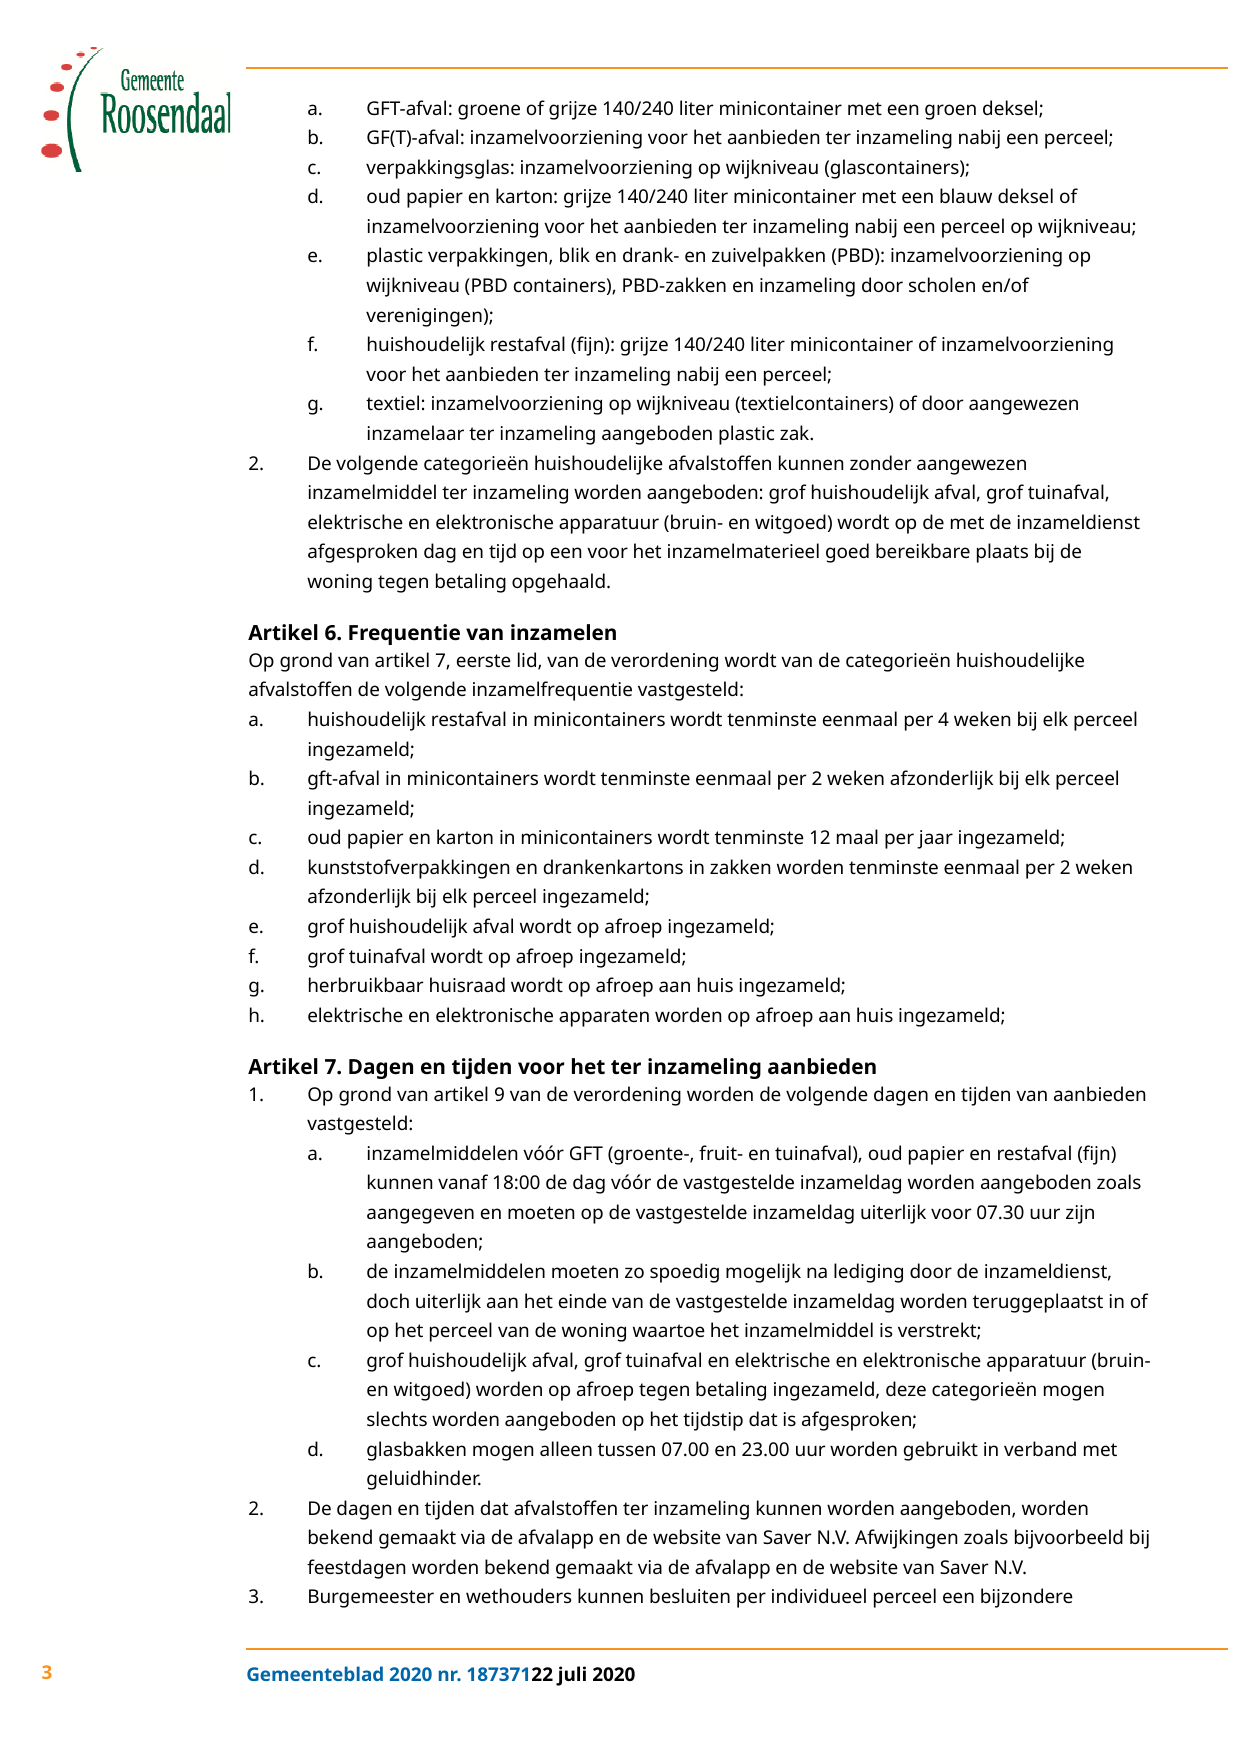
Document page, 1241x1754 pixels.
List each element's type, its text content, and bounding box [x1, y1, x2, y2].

list textiel: inzamelvoorziening op wijkniveau (textielcontainers) of door aangewezen inzamelaar ter inzameling aangeboden plastic zak. [307, 391, 1152, 446]
text Artikel 6. Frequentie van inzamelen [248, 618, 1152, 647]
list elektrische en elektronische apparaten worden op afroep aan huis ingezameld; [248, 1002, 1152, 1028]
text Artikel 7. Dagen en tijden voor het ter inzameling aanbieden [248, 1052, 1152, 1081]
list grof huishoudelijk afval, grof tuinafval en elektrische en elektronische apparatuur (bruin- en witgoed) worden op afroep tegen betaling ingezameld, deze categorieën mogen slechts worden aangeboden op het tijdstip dat is afgesproken; [307, 1347, 1152, 1432]
list huishoudelijk restafval (fijn): grijze 140/240 liter minicontainer of inzamelvoorziening voor het aanbieden ter inzameling nabij een perceel; [307, 331, 1152, 387]
list GF(T)-afval: inzamelvoorziening voor het aanbieden ter inzameling nabij een perceel; [307, 124, 1152, 150]
list inzamelmiddelen vóór GFT (groente-, fruit- en tuinafval), oud papier en restafval (fijn) kunnen vanaf 18:00 de dag vóór de vastgestelde inzameldag worden aangeboden zoals aangegeven en moeten op de vastgestelde inzameldag uiterlijk voor 07.30 uur zijn aangeboden; [307, 1140, 1152, 1254]
list gft-afval in minicontainers wordt tenminste eenmaal per 2 weken afzonderlijk bij elk perceel ingezameld; [248, 765, 1152, 821]
list Burgemeester en wethouders kunnen besluiten per individueel perceel een bijzondere [248, 1584, 1152, 1609]
list huishoudelijk restafval in minicontainers wordt tenminste eenmaal per 4 weken bij elk perceel ingezameld; [248, 706, 1152, 761]
list grof huishoudelijk afval wordt op afroep ingezameld; [248, 913, 1152, 939]
list kunststofverpakkingen en drankenkartons in zakken worden tenminste eenmaal per 2 weken afzonderlijk bij elk perceel ingezameld; [248, 854, 1152, 909]
list de inzamelmiddelen moeten zo spoedig mogelijk na lediging door de inzameldienst, doch uiterlijk aan het einde van de vastgestelde inzameldag worden teruggeplaatst in of op het perceel van de woning waartoe het inzamelmiddel is verstrekt; [307, 1258, 1152, 1343]
list De dagen en tijden dat afvalstoffen ter inzameling kunnen worden aangeboden, worden bekend gemaakt via de afvalapp en de website van Saver N.V. Afwijkingen zoals bijvoorbeeld bij feestdagen worden bekend gemaakt via de afvalapp en de website van Saver N.V. [248, 1495, 1152, 1580]
list glasbakken mogen alleen tussen 07.00 en 23.00 uur worden gebruikt in verband met geluidhinder. [307, 1436, 1152, 1491]
list oud papier en karton in minicontainers wordt tenminste 12 maal per jaar ingezameld; [248, 824, 1152, 850]
list GFT-afval: groene of grijze 140/240 liter minicontainer met een groen deksel; [307, 95, 1152, 121]
list Op grond van artikel 9 van de verordening worden de volgende dagen en tijden van aanbieden vastgesteld: [248, 1081, 1152, 1136]
list herbruikbaar huisraad wordt op afroep aan huis ingezameld; [248, 972, 1152, 998]
list oud papier en karton: grijze 140/240 liter minicontainer met een blauw deksel of inzamelvoorziening voor het aanbieden ter inzameling nabij een perceel op wijkniveau; [307, 183, 1152, 239]
list verpakkingsglas: inzamelvoorziening op wijkniveau (glascontainers); [307, 154, 1152, 180]
list plastic verpakkingen, blik en drank- en zuivelpakken (PBD): inzamelvoorziening op wijkniveau (PBD containers), PBD-zakken en inzameling door scholen en/of verenigingen); [307, 243, 1152, 328]
list grof tuinafval wordt op afroep ingezameld; [248, 943, 1152, 968]
list De volgende categorieën huishoudelijke afvalstoffen kunnen zonder aangewezen inzamelmiddel ter inzameling worden aangeboden: grof huishoudelijk afval, grof tuinafval, elektrische en elektronische apparatuur (bruin- en witgoed) wordt op de met de inzameldienst afgesproken dag en tijd op een voor het inzamelmaterieel goed bereikbare plaats bij de woning tegen betaling opgehaald. [248, 450, 1152, 594]
text Op grond van artikel 7, eerste lid, van de verordening wordt van de categorieën huishoudelijke afvalstoffen de volgende inzamelfrequentie vastgesteld: [248, 647, 1152, 702]
picture [41, 47, 231, 172]
